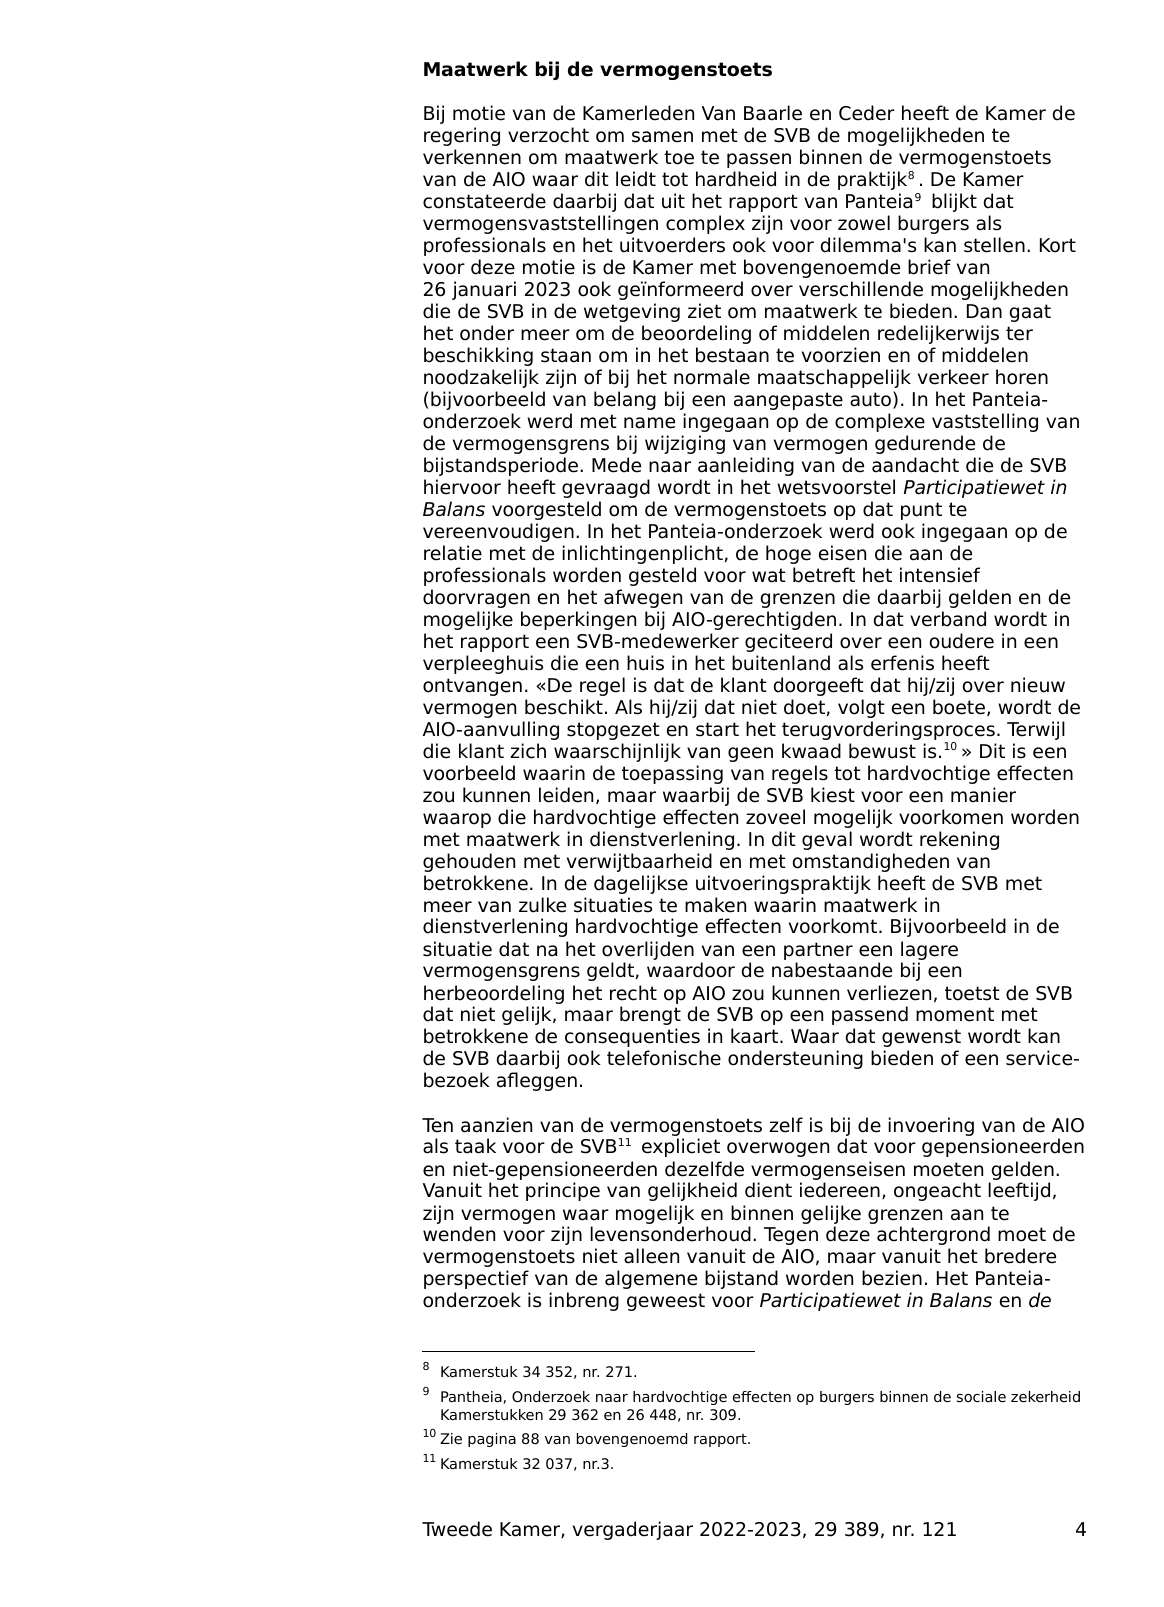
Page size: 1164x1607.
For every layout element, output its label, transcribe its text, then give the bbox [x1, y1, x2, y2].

text Bij motie van de Kamerleden Van Baarle en Ceder heeft de Kamer de regering verzocht om samen met de SVB de mogelijkheden te verkennen om maatwerk toe te passen binnen de vermogenstoets van de AIO waar dit leidt tot hardheid in de praktijk. De Kamer constateerde daarbij dat uit het rapport van Panteia blijkt dat vermogensvaststellingen complex zijn voor zowel burgers als professionals en het uitvoerders ook voor dilemma's kan stellen. Kort voor deze motie is de Kamer met bovengenoemde brief van 26 januari 2023 ook geïnformeerd over verschillende mogelijkheden die de SVB in de wetgeving ziet om maatwerk te bieden. Dan gaat het onder meer om de beoordeling of middelen redelijkerwijs ter beschikking staan om in het bestaan te voorzien en of middelen noodzakelijk zijn of bij het normale maatschappelijk verkeer horen (bijvoorbeeld van belang bij een aangepaste auto). In het Panteia-onderzoek werd met name ingegaan op de complexe vaststelling van de vermogensgrens bij wijziging van vermogen gedurende de bijstandsperiode. Mede naar aanleiding van de aandacht die de SVB hiervoor heeft gevraagd wordt in het wetsvoorstel Participatiewet in Balans voorgesteld om de vermogenstoets op dat punt te vereenvoudigen. In het Panteia-onderzoek werd ook ingegaan op de relatie met de inlichtingenplicht, de hoge eisen die aan de professionals worden gesteld voor wat betreft het intensief doorvragen en het afwegen van de grenzen die daarbij gelden en de mogelijke beperkingen bij AIO-gerechtigden. In dat verband wordt in het rapport een SVB-medewerker geciteerd over een oudere in een verpleeghuis die een huis in het buitenland als erfenis heeft ontvangen. «De regel is dat de klant doorgeeft dat hij/zij over nieuw vermogen beschikt. Als hij/zij dat niet doet, volgt een boete, wordt de AIO-aanvulling stopgezet en start het terugvorderingsproces. Terwijl die klant zich waarschijnlijk van geen kwaad bewust is.» Dit is een voorbeeld waarin de toepassing van regels tot hardvochtige effecten zou kunnen leiden, maar waarbij de SVB kiest voor een manier waarop die hardvochtige effecten zoveel mogelijk voorkomen worden met maatwerk in dienstverlening. In dit geval wordt rekening gehouden met verwijtbaarheid en met omstandigheden van betrokkene. In de dagelijkse uitvoeringspraktijk heeft de SVB met meer van zulke situaties te maken waarin maatwerk in dienstverlening hardvochtige effecten voorkomt. Bijvoorbeeld in de situatie dat na het overlijden van een partner een lagere vermogensgrens geldt, waardoor de nabestaande bij een herbeoordeling het recht op AIO zou kunnen verliezen, toetst de SVB dat niet gelijk, maar brengt de SVB op een passend moment met betrokkene de consequenties in kaart. Waar dat gewenst wordt kan de SVB daarbij ook telefonische ondersteuning bieden of een service-bezoek afleggen. [422, 103, 1087, 1092]
text Ten aanzien van de vermogenstoets zelf is bij de invoering van de AIO als taak voor de SVB expliciet overwogen dat voor gepensioneerden en niet-gepensioneerden dezelfde vermogenseisen moeten gelden. Vanuit het principe van gelijkheid dient iedereen, ongeacht leeftijd, zijn vermogen waar mogelijk en binnen gelijke grenzen aan te wenden voor zijn levensonderhoud. Tegen deze achtergrond moet de vermogenstoets niet alleen vanuit de AIO, maar vanuit het bredere perspectief van de algemene bijstand worden bezien. Het Panteia-onderzoek is inbreng geweest voor Participatiewet in Balans en de [422, 1114, 1087, 1312]
subtitle Maatwerk bij de vermogenstoets [422, 59, 1087, 81]
text Kamerstuk 34 352, nr. 271. [422, 1360, 1087, 1382]
text Zie pagina 88 van bovengenoemd rapport. [422, 1427, 1087, 1449]
text Pantheia, Onderzoek naar hardvochtige effecten op burgers binnen de sociale zekerheid Kamerstukken 29 362 en 26 448, nr. 309. [422, 1385, 1087, 1424]
text Kamerstuk 32 037, nr.3. [422, 1452, 1087, 1474]
